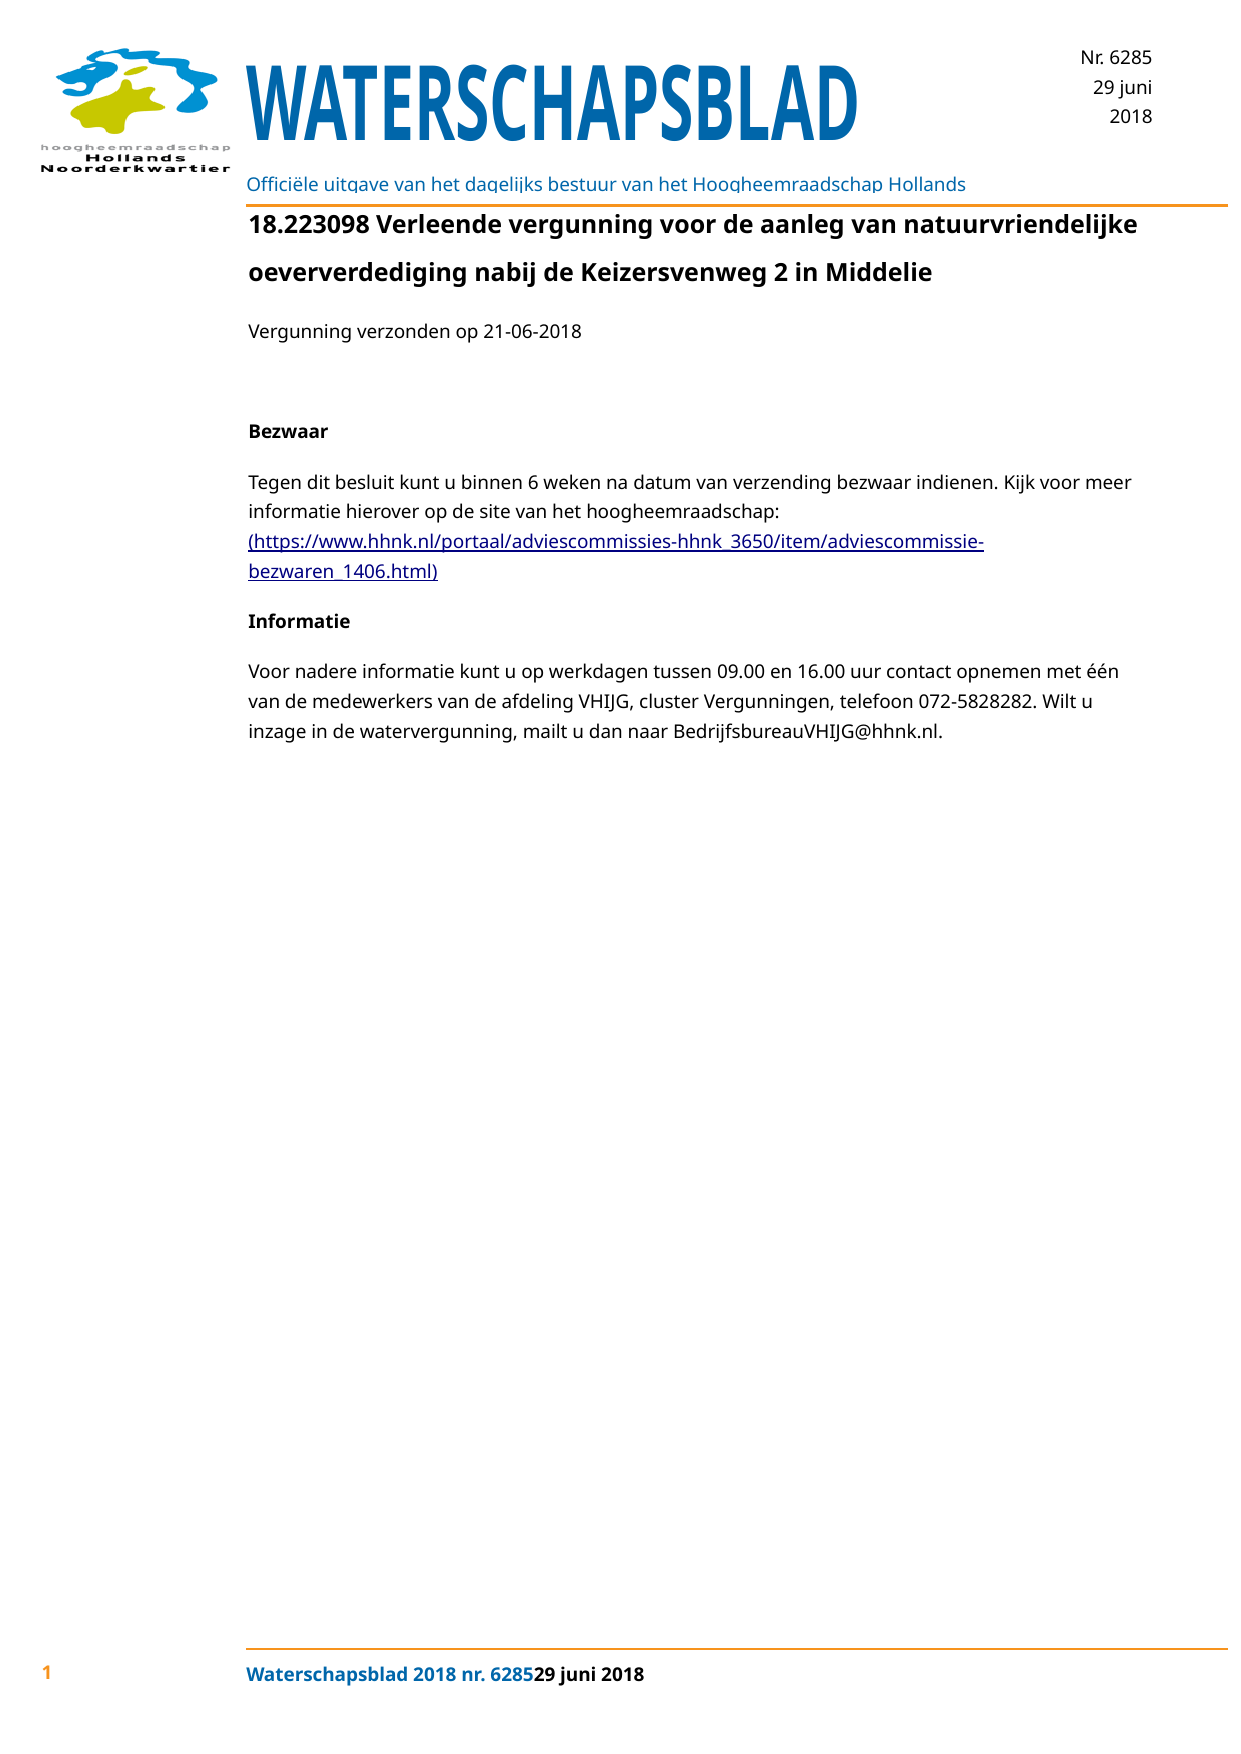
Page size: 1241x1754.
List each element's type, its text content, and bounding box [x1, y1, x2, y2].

picture [41, 47, 231, 172]
text Vergunning verzonden op 21-06-2018 [248, 318, 1152, 344]
text Voor nadere informatie kunt u op werkdagen tussen 09.00 en 16.00 uur contact opnemen met één van de medewerkers van de afdeling VHIJG, cluster Vergunningen, telefoon 072-5828282. Wilt u inzage in de watervergunning, mailt u dan naar BedrijfsbureauVHIJG@hhnk.nl. [248, 659, 1152, 744]
text Tegen dit besluit kunt u binnen 6 weken na datum van verzending bezwaar indienen. Kijk voor meer informatie hierover op de site van het hoogheemraadschap: (https://www.hhnk.nl/portaal/adviescommissies-hhnk_3650/item/adviescommissie-bezwaren_1406.html) [248, 469, 1152, 584]
text 18.223098 Verleende vergunning voor de aanleg van natuurvriendelijke oeververdediging nabij de Keizersvenweg 2 in Middelie [248, 207, 1152, 288]
text Informatie [248, 608, 1152, 634]
text Bezwaar [248, 419, 1152, 444]
